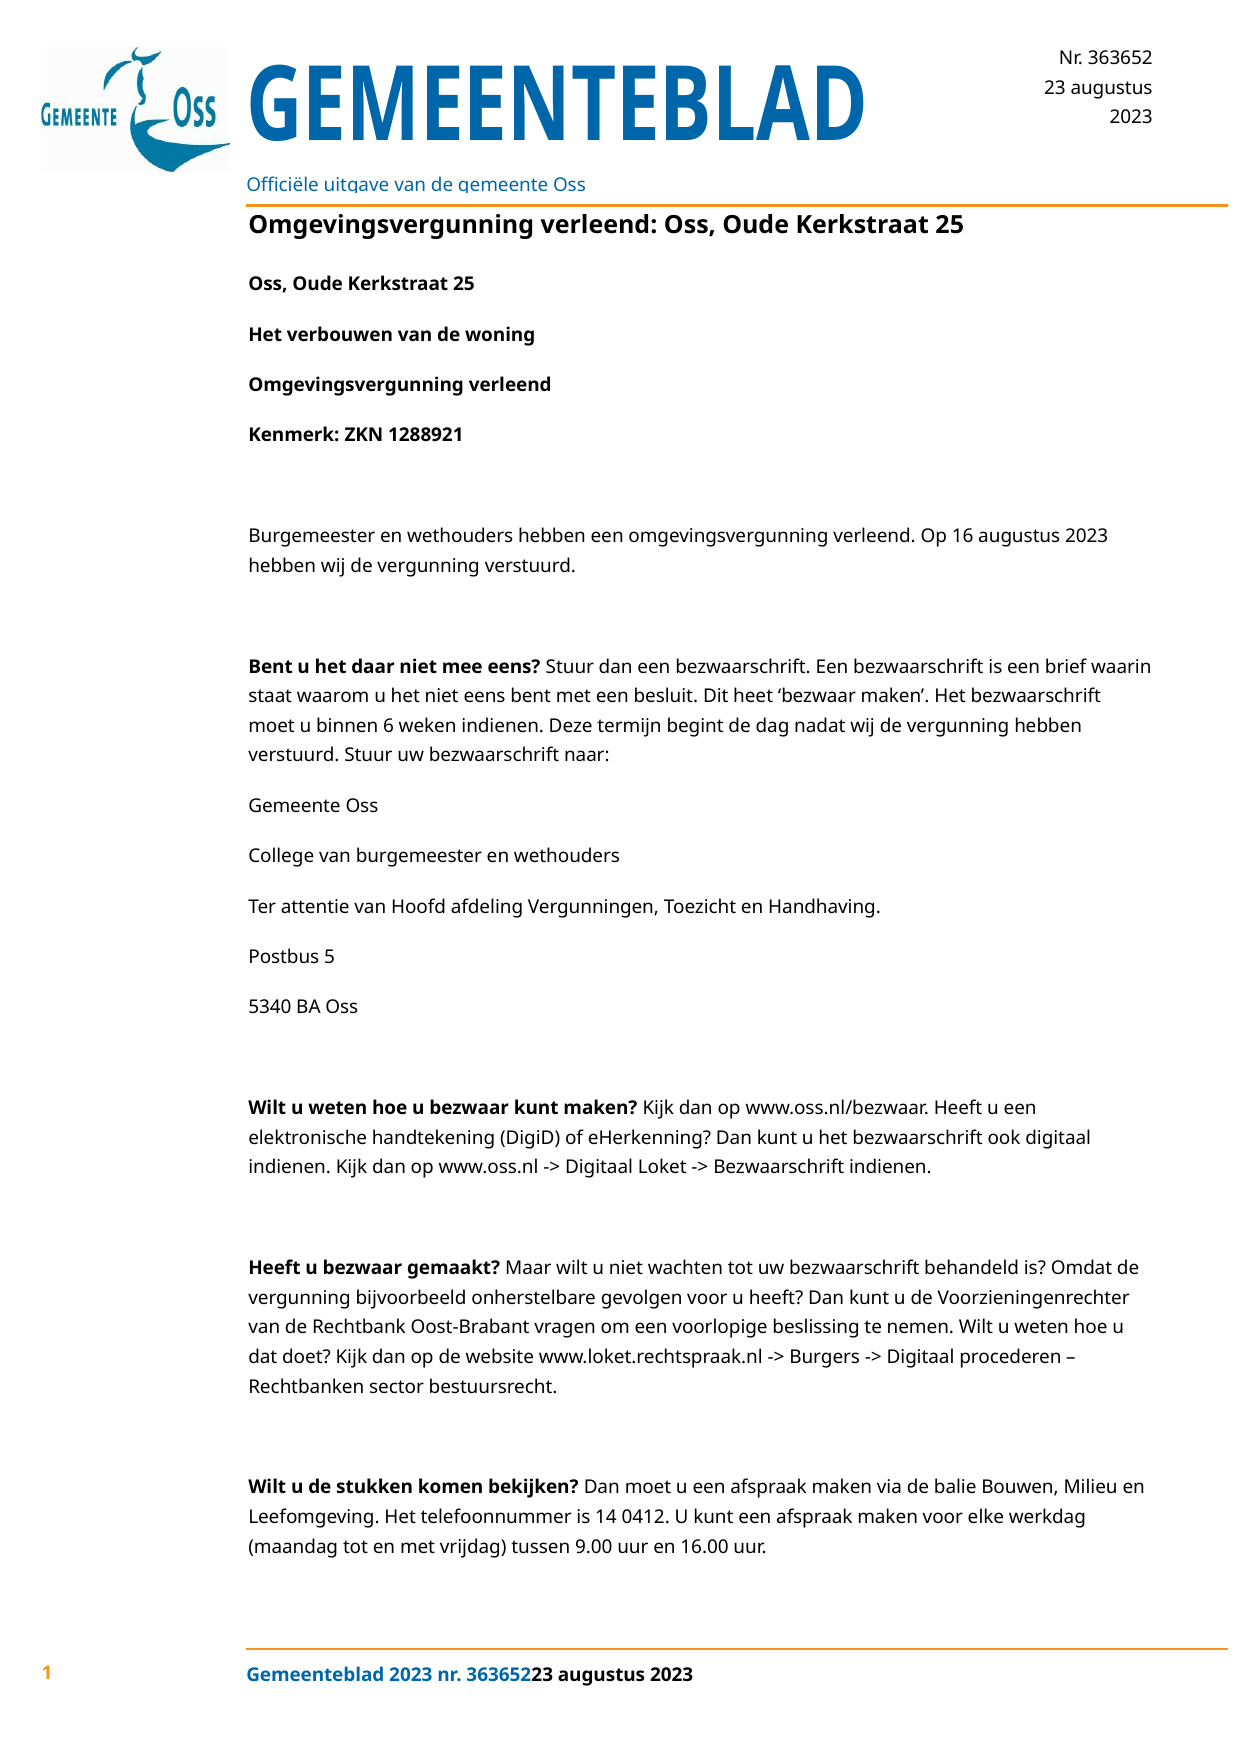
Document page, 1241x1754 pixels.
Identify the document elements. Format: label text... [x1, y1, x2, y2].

text Omgevingsvergunning verleend [248, 371, 1152, 397]
text Omgevingsvergunning verleend: Oss, Oude Kerkstraat 25 [248, 207, 1152, 241]
text College van burgemeester en wethouders [248, 842, 1152, 868]
text 5340 BA Oss [248, 994, 1152, 1019]
text Wilt u de stukken komen bekijken? Dan moet u een afspraak maken via de balie Bouwen, Milieu en Leefomgeving. Het telefoonnummer is 14 0412. U kunt een afspraak maken voor elke werkdag (maandag tot en met vrijdag) tussen 9.00 uur en 16.00 uur. [248, 1474, 1152, 1558]
text Postbus 5 [248, 943, 1152, 969]
text Burgemeester en wethouders hebben een omgevingsvergunning verleend. Op 16 augustus 2023 hebben wij de vergunning verstuurd. [248, 522, 1152, 578]
text Heeft u bezwaar gemaakt? Maar wilt u niet wachten tot uw bezwaarschrift behandeld is? Omdat de vergunning bijvoorbeeld onherstelbare gevolgen voor u heeft? Dan kunt u de Voorzieningenrechter van de Rechtbank Oost-Brabant vragen om een voorlopige beslissing te nemen. Wilt u weten hoe u dat doet? Kijk dan op de website www.loket.rechtspraak.nl -> Burgers -> Digitaal procederen – Rechtbanken sector bestuursrecht. [248, 1254, 1152, 1398]
text Het verbouwen van de woning [248, 321, 1152, 346]
text Ter attentie van Hoofd afdeling Vergunningen, Toezicht en Handhaving. [248, 893, 1152, 918]
picture [41, 47, 231, 172]
text Kenmerk: ZKN 1288921 [248, 422, 1152, 447]
text Bent u het daar niet mee eens? Stuur dan een bezwaarschrift. Een bezwaarschrift is een brief waarin staat waarom u het niet eens bent met een besluit. Dit heet ‘bezwaar maken’. Het bezwaarschrift moet u binnen 6 weken indienen. Deze termijn begint de dag nadat wij de vergunning hebben verstuurd. Stuur uw bezwaarschrift naar: [248, 653, 1152, 767]
text Gemeente Oss [248, 792, 1152, 818]
text Oss, Oude Kerkstraat 25 [248, 270, 1152, 296]
text Wilt u weten hoe u bezwaar kunt maken? Kijk dan op www.oss.nl/bezwaar. Heeft u een elektronische handtekening (DigiD) of eHerkenning? Dan kunt u het bezwaarschrift ook digitaal indienen. Kijk dan op www.oss.nl -> Digitaal Loket -> Bezwaarschrift indienen. [248, 1094, 1152, 1179]
